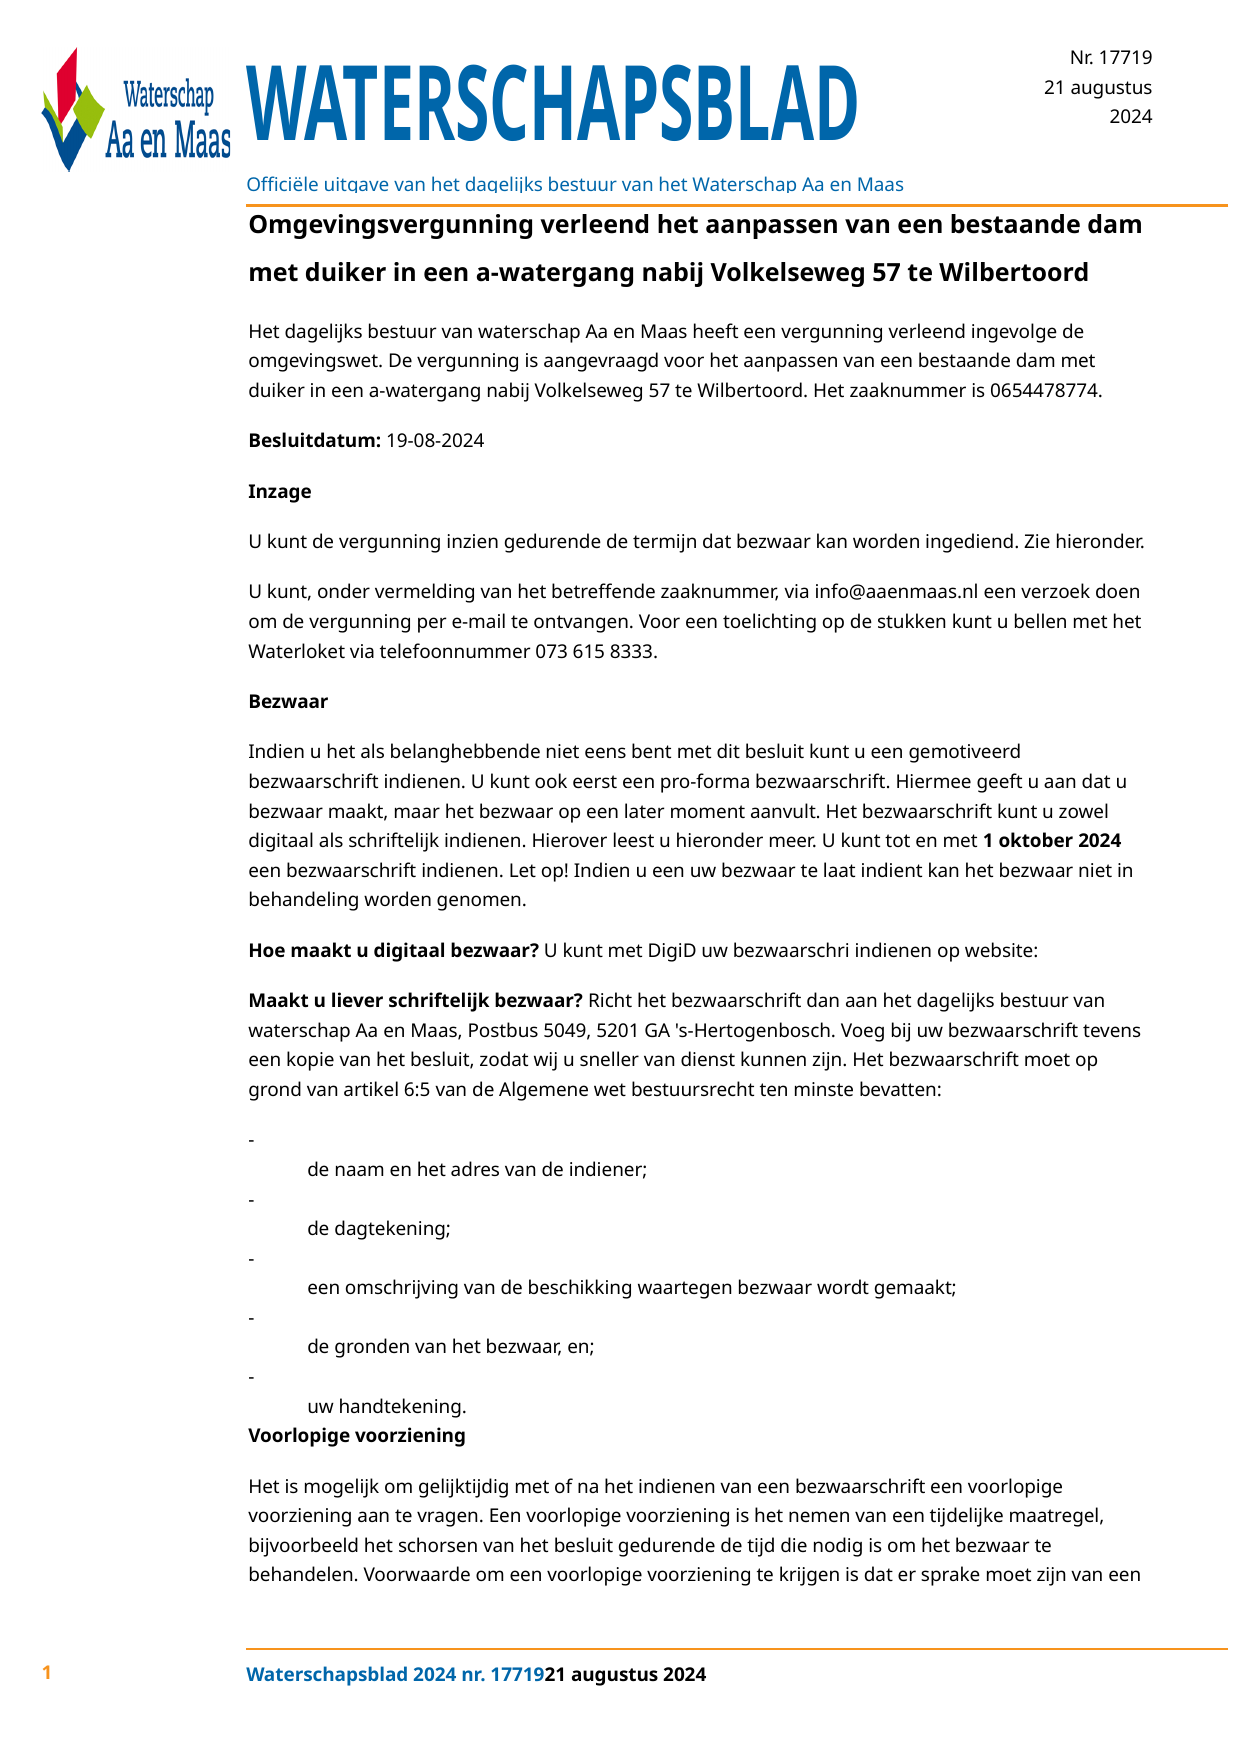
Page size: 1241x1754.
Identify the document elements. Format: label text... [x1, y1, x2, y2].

text Maakt u liever schriftelijk bezwaar? Richt het bezwaarschrift dan aan het dagelijks bestuur van waterschap Aa en Maas, Postbus 5049, 5201 GA 's-Hertogenbosch. Voeg bij uw bezwaarschrift tevens een kopie van het besluit, zodat wij u sneller van dienst kunnen zijn. Het bezwaarschrift moet op grond van artikel 6:5 van de Algemene wet bestuursrecht ten minste bevatten: [248, 987, 1152, 1102]
text Omgevingsvergunning verleend het aanpassen van een bestaande dam met duiker in een a-watergang nabij Volkelseweg 57 te Wilbertoord [248, 207, 1152, 288]
list de naam en het adres van de indiener; [248, 1156, 1152, 1182]
list de dagtekening; [248, 1215, 1152, 1241]
text Bezwaar [248, 688, 1152, 714]
text U kunt, onder vermelding van het betreffende zaaknummer, via info@aaenmaas.nl een verzoek doen om de vergunning per e-mail te ontvangen. Voor een toelichting op de stukken kunt u bellen met het Waterloket via telefoonnummer 073 615 8333. [248, 579, 1152, 664]
text U kunt de vergunning inzien gedurende de termijn dat bezwaar kan worden ingediend. Zie hieronder. [248, 528, 1152, 554]
list uw handtekening. [248, 1393, 1152, 1419]
text Indien u het als belanghebbende niet eens bent met dit besluit kunt u een gemotiveerd bezwaarschrift indienen. U kunt ook eerst een pro-forma bezwaarschrift. Hiermee geeft u aan dat u bezwaar maakt, maar het bezwaar op een later moment aanvult. Het bezwaarschrift kunt u zowel digitaal als schriftelijk indienen. Hierover leest u hieronder meer. U kunt tot en met 1 oktober 2024 een bezwaarschrift indienen. Let op! Indien u een uw bezwaar te laat indient kan het bezwaar niet in behandeling worden genomen. [248, 739, 1152, 912]
text Hoe maakt u digitaal bezwaar? U kunt met DigiD uw bezwaarschri indienen op website: [248, 937, 1152, 963]
text Besluitdatum: 19-08-2024 [248, 427, 1152, 453]
picture [41, 47, 231, 172]
text Het dagelijks bestuur van waterschap Aa en Maas heeft een vergunning verleend ingevolge de omgevingswet. De vergunning is aangevraagd voor het aanpassen van een bestaande dam met duiker in een a-watergang nabij Volkelseweg 57 te Wilbertoord. Het zaaknummer is 0654478774. [248, 318, 1152, 403]
text Voorlopige voorziening [248, 1422, 1152, 1448]
list een omschrijving van de beschikking waartegen bezwaar wordt gemaakt; [248, 1274, 1152, 1300]
list de gronden van het bezwaar, en; [248, 1334, 1152, 1359]
text Het is mogelijk om gelijktijdig met of na het indienen van een bezwaarschrift een voorlopige voorziening aan te vragen. Een voorlopige voorziening is het nemen van een tijdelijke maatregel, bijvoorbeeld het schorsen van het besluit gedurende de tijd die nodig is om het bezwaar te behandelen. Voorwaarde om een voorlopige voorziening te krijgen is dat er sprake moet zijn van een [248, 1473, 1152, 1587]
text Inzage [248, 478, 1152, 504]
